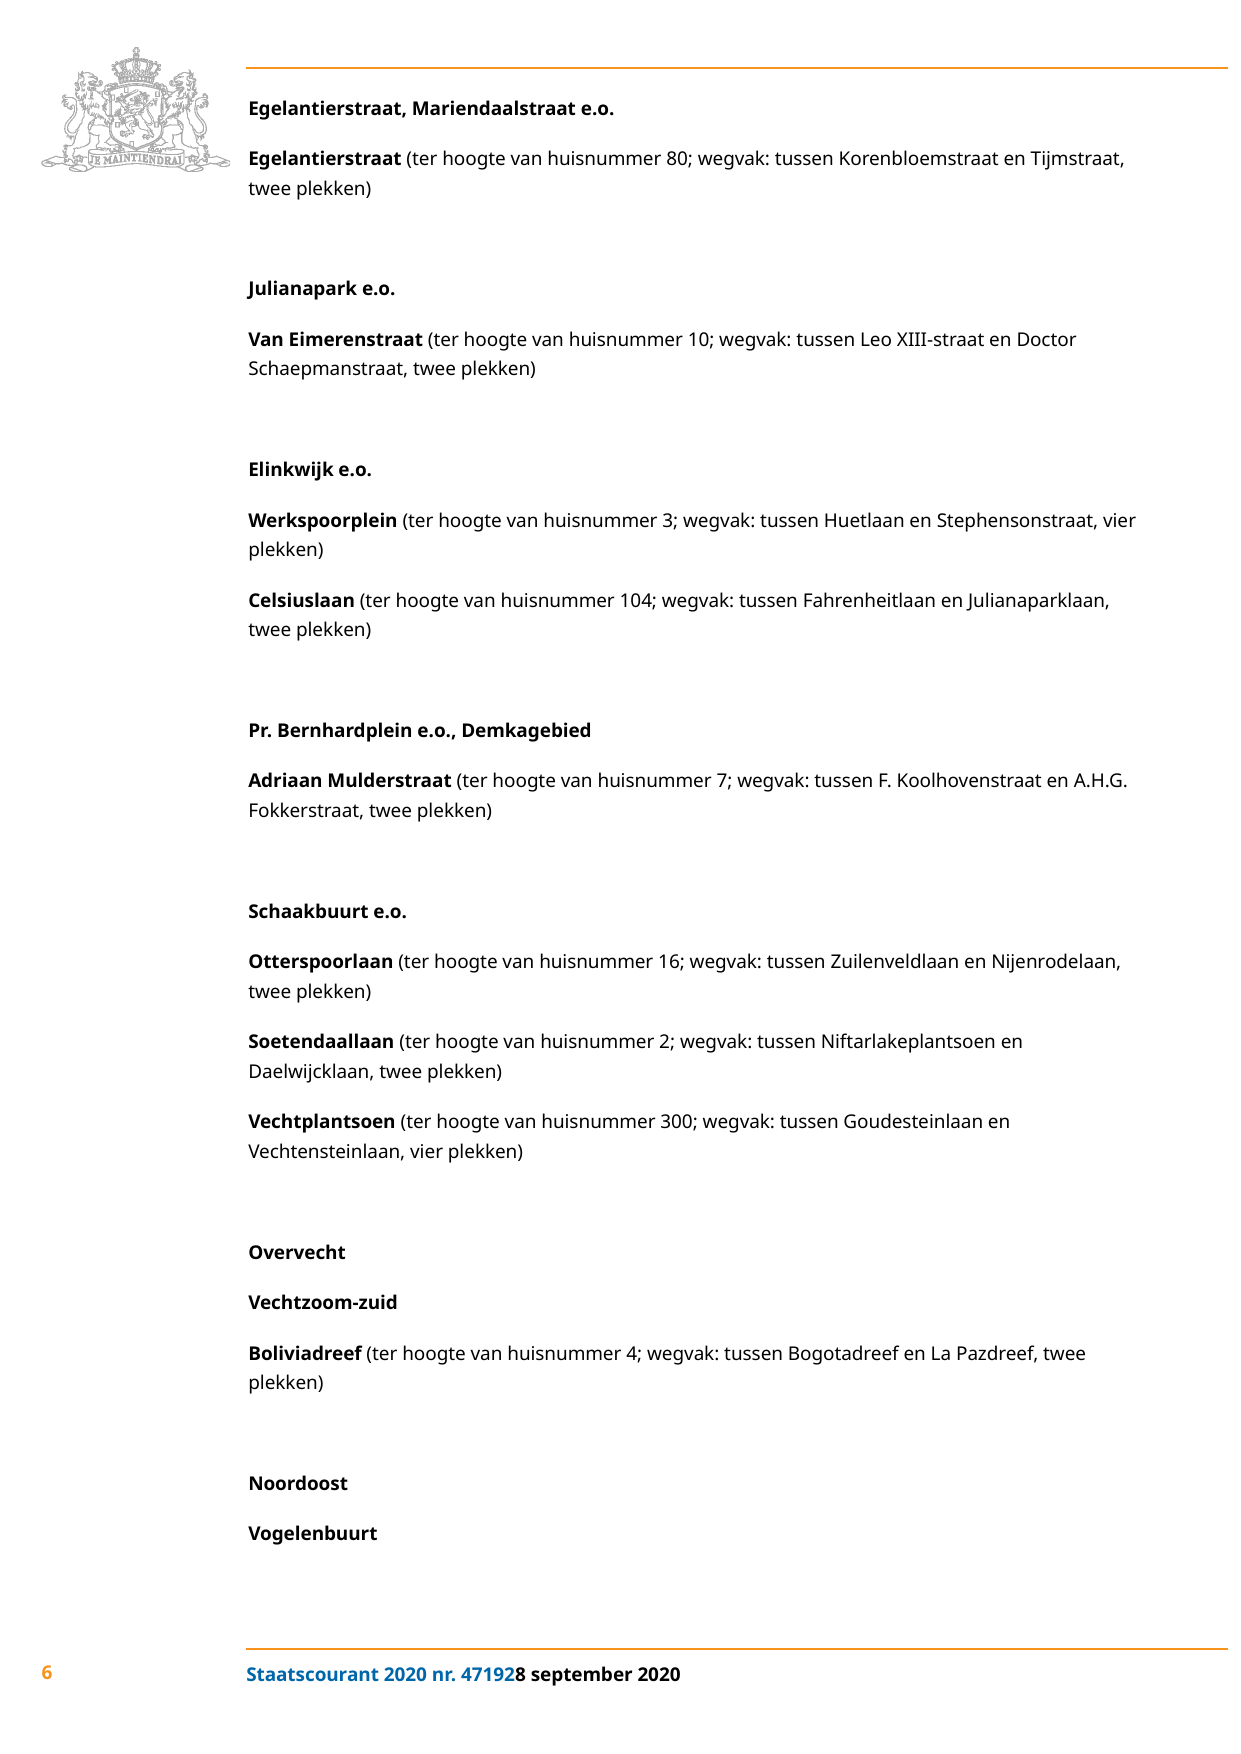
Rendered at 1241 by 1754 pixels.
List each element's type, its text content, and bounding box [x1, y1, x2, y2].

text Vechtzoom-zuid [248, 1289, 1152, 1315]
text Vechtplantsoen (ter hoogte van huisnummer 300; wegvak: tussen Goudesteinlaan en Vechtensteinlaan, vier plekken) [248, 1108, 1152, 1164]
text Egelantierstraat (ter hoogte van huisnummer 80; wegvak: tussen Korenbloemstraat en Tijmstraat, twee plekken) [248, 145, 1152, 201]
text Soetendaallaan (ter hoogte van huisnummer 2; wegvak: tussen Niftarlakeplantsoen en Daelwijcklaan, twee plekken) [248, 1028, 1152, 1084]
text Overvecht [248, 1239, 1152, 1265]
text Otterspoorlaan (ter hoogte van huisnummer 16; wegvak: tussen Zuilenveldlaan en Nijenrodelaan, twee plekken) [248, 948, 1152, 1004]
text Julianapark e.o. [248, 276, 1152, 301]
text Celsiuslaan (ter hoogte van huisnummer 104; wegvak: tussen Fahrenheitlaan en Julianaparklaan, twee plekken) [248, 587, 1152, 642]
text Schaakbuurt e.o. [248, 898, 1152, 924]
text Boliviadreef (ter hoogte van huisnummer 4; wegvak: tussen Bogotadreef en La Pazdreef, twee plekken) [248, 1340, 1152, 1395]
text Pr. Bernhardplein e.o., Demkagebied [248, 717, 1152, 743]
text Elinkwijk e.o. [248, 456, 1152, 482]
picture [41, 47, 231, 172]
text Noordoost [248, 1470, 1152, 1496]
text Werkspoorplein (ter hoogte van huisnummer 3; wegvak: tussen Huetlaan en Stephensonstraat, vier plekken) [248, 507, 1152, 562]
text Adriaan Mulderstraat (ter hoogte van huisnummer 7; wegvak: tussen F. Koolhovenstraat en A.H.G. Fokkerstraat, twee plekken) [248, 768, 1152, 823]
text Van Eimerenstraat (ter hoogte van huisnummer 10; wegvak: tussen Leo XIII-straat en Doctor Schaepmanstraat, twee plekken) [248, 326, 1152, 381]
text Vogelenbuurt [248, 1521, 1152, 1546]
text Egelantierstraat, Mariendaalstraat e.o. [248, 95, 1152, 121]
